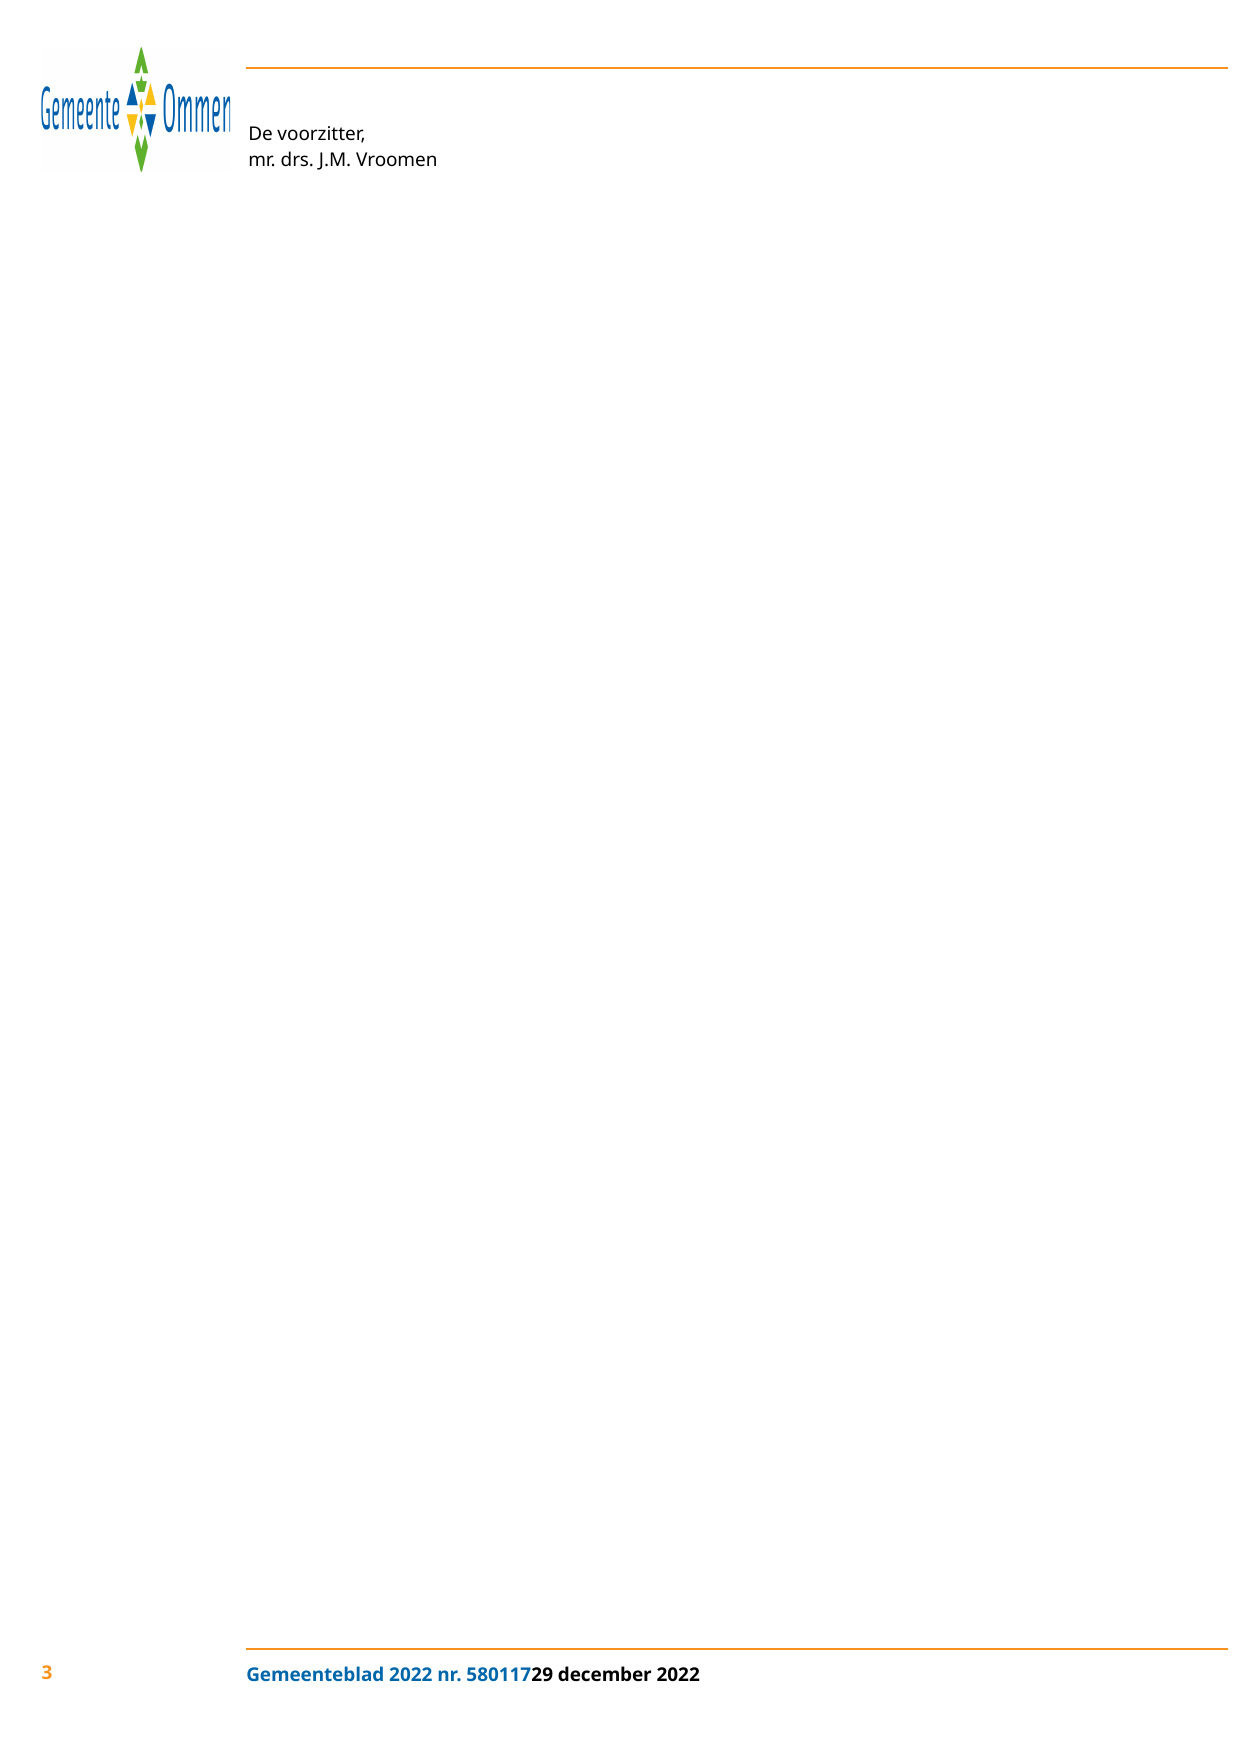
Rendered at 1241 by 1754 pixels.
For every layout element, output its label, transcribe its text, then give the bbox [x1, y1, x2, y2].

text De voorzitter, [248, 121, 1152, 146]
text mr. drs. J.M. Vroomen [248, 146, 1152, 172]
picture [41, 47, 231, 172]
